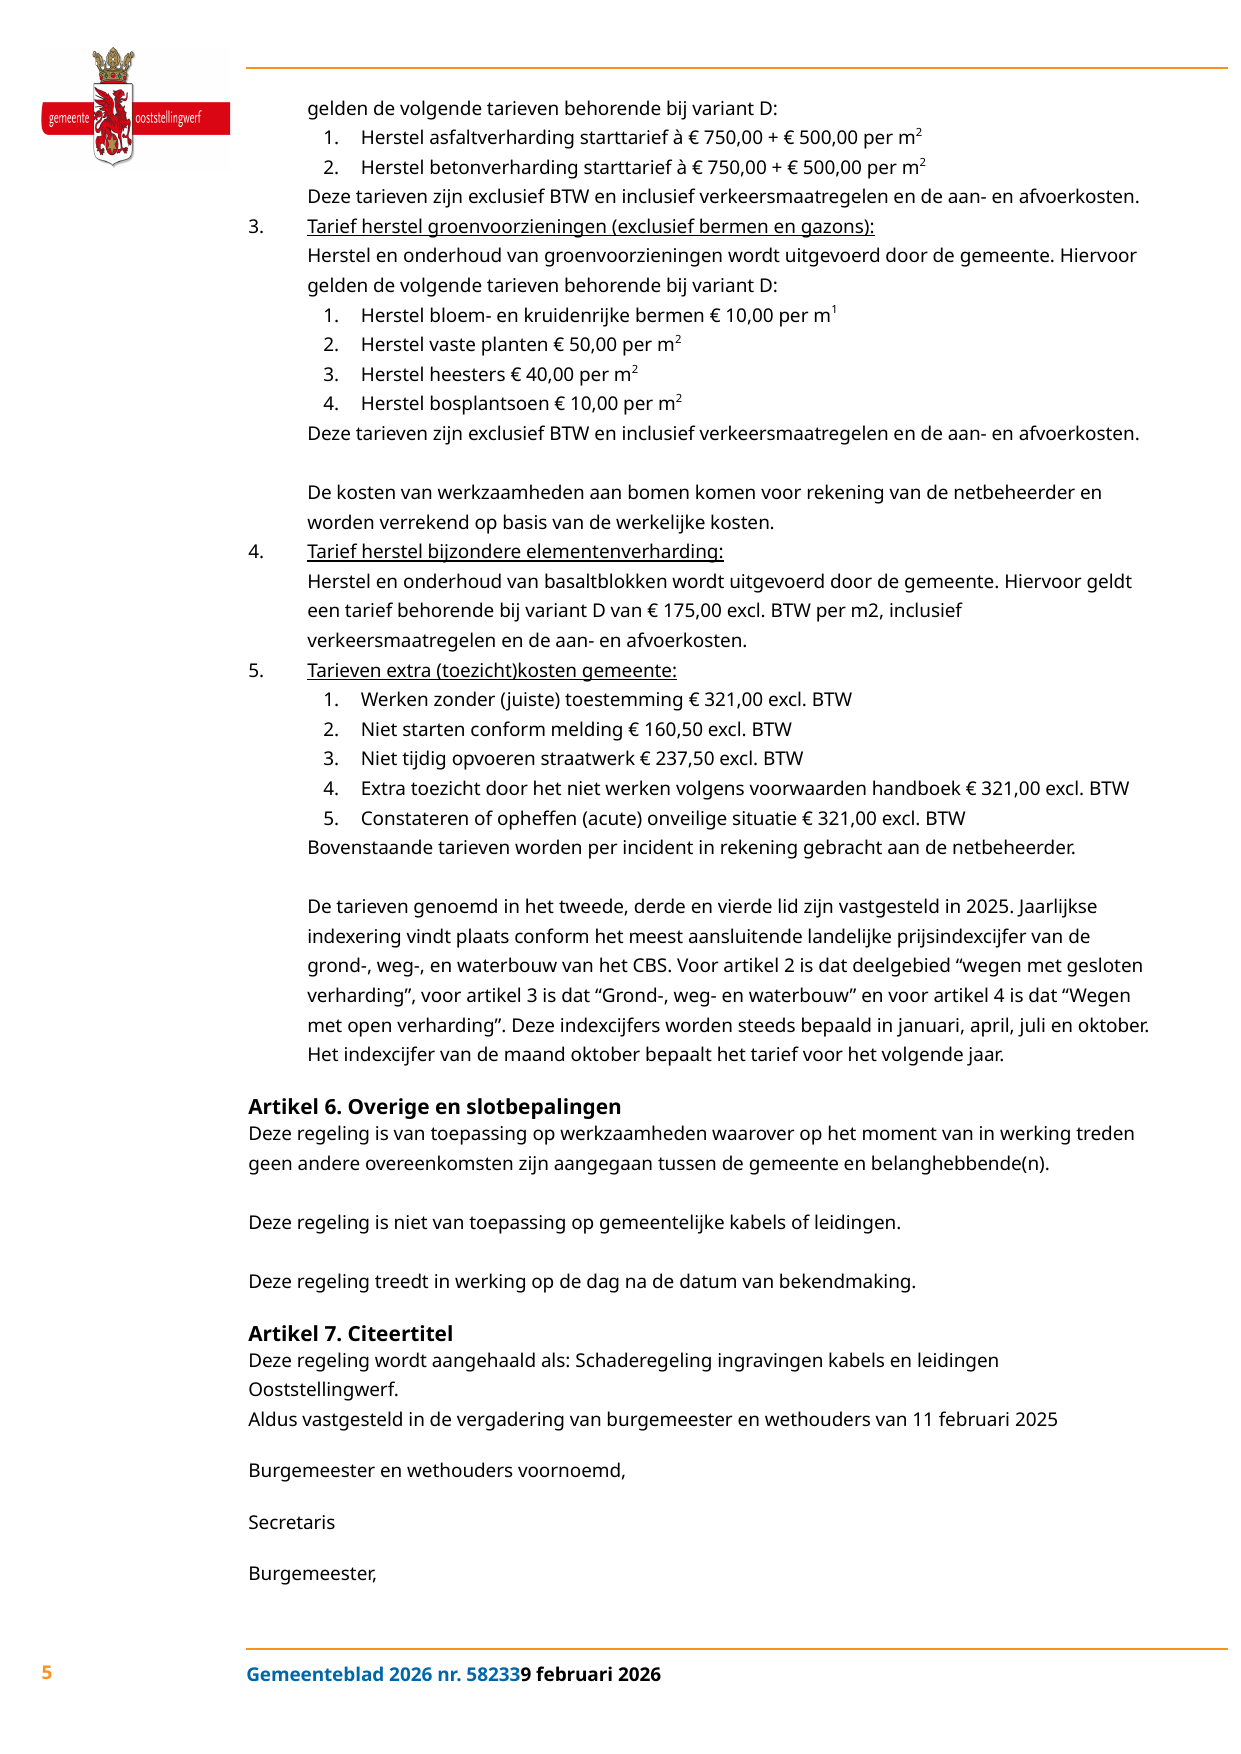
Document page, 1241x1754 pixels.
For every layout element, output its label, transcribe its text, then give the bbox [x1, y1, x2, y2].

list Niet starten conform melding € 160,50 excl. BTW [323, 716, 1152, 742]
list Niet tijdig opvoeren straatwerk € 237,50 excl. BTW [323, 746, 1152, 771]
text Deze regeling is niet van toepassing op gemeentelijke kabels of leidingen. [248, 1209, 1152, 1235]
list Bovenstaande tarieven worden per incident in rekening gebracht aan de netbeheerder. [248, 834, 1152, 860]
text Burgemeester en wethouders voornoemd, [248, 1458, 1152, 1483]
text Deze regeling treedt in werking op de dag na de datum van bekendmaking. [248, 1268, 1152, 1294]
list Herstel bosplantsoen € 10,00 per m2 [323, 391, 1152, 416]
list De kosten van werkzaamheden aan bomen komen voor rekening van de netbeheerder en worden verrekend op basis van de werkelijke kosten. [248, 479, 1152, 535]
picture [41, 47, 231, 172]
list Herstel betonverharding starttarief à € 750,00 + € 500,00 per m2 [323, 154, 1152, 180]
text Secretaris [248, 1509, 1152, 1535]
list Deze tarieven zijn exclusief BTW en inclusief verkeersmaatregelen en de aan- en afvoerkosten. [248, 420, 1152, 446]
list Werken zonder (juiste) toestemming € 321,00 excl. BTW [323, 686, 1152, 712]
text Burgemeester, [248, 1561, 1152, 1586]
list De tarieven genoemd in het tweede, derde en vierde lid zijn vastgesteld in 2025. Jaarlijkse indexering vindt plaats conform het meest aansluitende landelijke prijsindexcijfer van de grond-, weg-, en waterbouw van het CBS. Voor artikel 2 is dat deelgebied “wegen met gesloten verharding”, voor artikel 3 is dat “Grond-, weg- en waterbouw” en voor artikel 4 is dat “Wegen met open verharding”. Deze indexcijfers worden steeds bepaald in januari, april, juli en oktober. Het indexcijfer van de maand oktober bepaalt het tarief voor het volgende jaar. [248, 893, 1152, 1067]
list Herstel asfaltverharding starttarief à € 750,00 + € 500,00 per m2 [323, 124, 1152, 150]
list Herstel en onderhoud van basaltblokken wordt uitgevoerd door de gemeente. Hiervoor geldt een tarief behorende bij variant D van € 175,00 excl. BTW per m2, inclusief verkeersmaatregelen en de aan- en afvoerkosten. [248, 568, 1152, 653]
text Deze regeling is van toepassing op werkzaamheden waarover op het moment van in werking treden geen andere overeenkomsten zijn aangegaan tussen de gemeente en belanghebbende(n). [248, 1120, 1152, 1176]
list Extra toezicht door het niet werken volgens voorwaarden handboek € 321,00 excl. BTW [323, 775, 1152, 801]
text Artikel 7. Citeertitel [248, 1319, 1152, 1347]
text Aldus vastgesteld in de vergadering van burgemeester en wethouders van 11 februari 2025 [248, 1406, 1152, 1432]
list Herstel en onderhoud van groenvoorzieningen wordt uitgevoerd door de gemeente. Hiervoor gelden de volgende tarieven behorende bij variant D: [248, 243, 1152, 298]
list Deze tarieven zijn exclusief BTW en inclusief verkeersmaatregelen en de aan- en afvoerkosten. [248, 183, 1152, 209]
text Deze regeling wordt aangehaald als: Schaderegeling ingravingen kabels en leidingen Ooststellingwerf. [248, 1347, 1152, 1402]
list Herstel bloem- en kruidenrijke bermen € 10,00 per m1 [323, 302, 1152, 328]
list Tarief herstel bijzondere elementenverharding: [248, 538, 1152, 564]
list Tarief herstel groenvoorzieningen (exclusief bermen en gazons): [248, 213, 1152, 239]
list Tarieven extra (toezicht)kosten gemeente: [248, 657, 1152, 683]
text Artikel 6. Overige en slotbepalingen [248, 1092, 1152, 1120]
list Herstel heesters € 40,00 per m2 [323, 361, 1152, 387]
list Constateren of opheffen (acute) onveilige situatie € 321,00 excl. BTW [323, 805, 1152, 831]
list gelden de volgende tarieven behorende bij variant D: [248, 95, 1152, 121]
list Herstel vaste planten € 50,00 per m2 [323, 331, 1152, 357]
